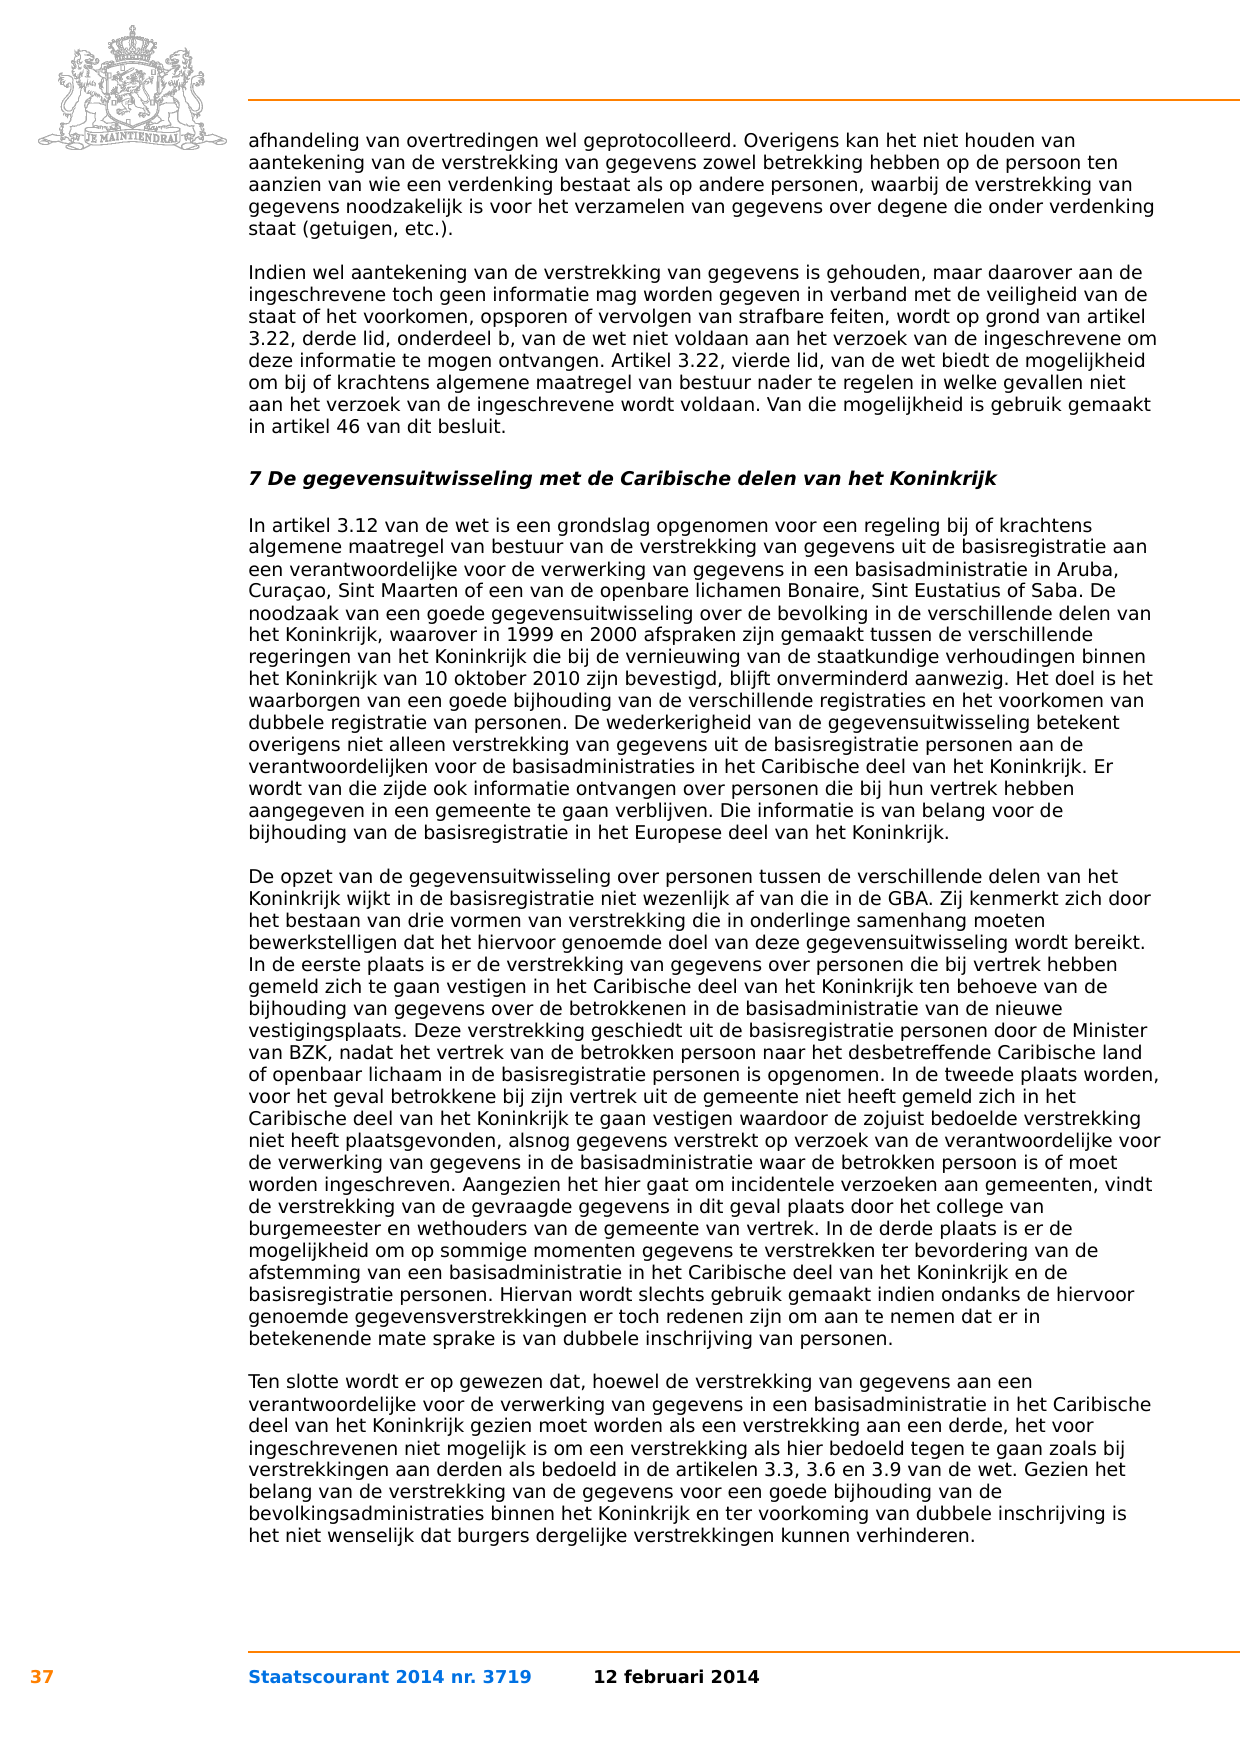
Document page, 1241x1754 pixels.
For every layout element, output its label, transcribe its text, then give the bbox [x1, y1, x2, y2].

text De opzet van de gegevensuitwisseling over personen tussen de verschillende delen van het Koninkrijk wijkt in de basisregistratie niet wezenlijk af van die in de GBA. Zij kenmerkt zich door het bestaan van drie vormen van verstrekking die in onderlinge samenhang moeten bewerkstelligen dat het hiervoor genoemde doel van deze gegevensuitwisseling wordt bereikt. In de eerste plaats is er de verstrekking van gegevens over personen die bij vertrek hebben gemeld zich te gaan vestigen in het Caribische deel van het Koninkrijk ten behoeve van de bijhouding van gegevens over de betrokkenen in de basisadministratie van de nieuwe vestigingsplaats. Deze verstrekking geschiedt uit de basisregistratie personen door de Minister van BZK, nadat het vertrek van de betrokken persoon naar het desbetreffende Caribische land of openbaar lichaam in de basisregistratie personen is opgenomen. In de tweede plaats worden, voor het geval betrokkene bij zijn vertrek uit de gemeente niet heeft gemeld zich in het Caribische deel van het Koninkrijk te gaan vestigen waardoor de zojuist bedoelde verstrekking niet heeft plaatsgevonden, alsnog gegevens verstrekt op verzoek van de verantwoordelijke voor de verwerking van gegevens in de basisadministratie waar de betrokken persoon is of moet worden ingeschreven. Aangezien het hier gaat om incidentele verzoeken aan gemeenten, vindt de verstrekking van de gevraagde gegevens in dit geval plaats door het college van burgemeester en wethouders van de gemeente van vertrek. In de derde plaats is er de mogelijkheid om op sommige momenten gegevens te verstrekken ter bevordering van de afstemming van een basisadministratie in het Caribische deel van het Koninkrijk en de basisregistratie personen. Hiervan wordt slechts gebruik gemaakt indien ondanks de hiervoor genoemde gegevensverstrekkingen er toch redenen zijn om aan te nemen dat er in betekenende mate sprake is van dubbele inschrijving van personen. [248, 866, 1163, 1349]
text Ten slotte wordt er op gewezen dat, hoewel de verstrekking van gegevens aan een verantwoordelijke voor de verwerking van gegevens in een basisadministratie in het Caribische deel van het Koninkrijk gezien moet worden als een verstrekking aan een derde, het voor ingeschrevenen niet mogelijk is om een verstrekking als hier bedoeld tegen te gaan zoals bij verstrekkingen aan derden als bedoeld in de artikelen 3.3, 3.6 en 3.9 van de wet. Gezien het belang van de verstrekking van de gegevens voor een goede bijhouding van de bevolkingsadministraties binnen het Koninkrijk en ter voorkoming van dubbele inschrijving is het niet wenselijk dat burgers dergelijke verstrekkingen kunnen verhinderen. [248, 1371, 1163, 1547]
text In artikel 3.12 van de wet is een grondslag opgenomen voor een regeling bij of krachtens algemene maatregel van bestuur van de verstrekking van gegevens uit de basisregistratie aan een verantwoordelijke voor de verwerking van gegevens in een basisadministratie in Aruba, Curaçao, Sint Maarten of een van de openbare lichamen Bonaire, Sint Eustatius of Saba. De noodzaak van een goede gegevensuitwisseling over de bevolking in de verschillende delen van het Koninkrijk, waarover in 1999 en 2000 afspraken zijn gemaakt tussen de verschillende regeringen van het Koninkrijk die bij de vernieuwing van de staatkundige verhoudingen binnen het Koninkrijk van 10 oktober 2010 zijn bevestigd, blijft onverminderd aanwezig. Het doel is het waarborgen van een goede bijhouding van de verschillende registraties en het voorkomen van dubbele registratie van personen. De wederkerigheid van de gegevensuitwisseling betekent overigens niet alleen verstrekking van gegevens uit de basisregistratie personen aan de verantwoordelijken voor de basisadministraties in het Caribische deel van het Koninkrijk. Er wordt van die zijde ook informatie ontvangen over personen die bij hun vertrek hebben aangegeven in een gemeente te gaan verblijven. Die informatie is van belang voor de bijhouding van de basisregistratie in het Europese deel van het Koninkrijk. [248, 514, 1163, 844]
picture [38, 25, 227, 150]
subtitle 7 De gegevensuitwisseling met de Caribische delen van het Koninkrijk [248, 467, 1163, 489]
text afhandeling van overtredingen wel geprotocolleerd. Overigens kan het niet houden van aantekening van de verstrekking van gegevens zowel betrekking hebben op de persoon ten aanzien van wie een verdenking bestaat als op andere personen, waarbij de verstrekking van gegevens noodzakelijk is voor het verzamelen van gegevens over degene die onder verdenking staat (getuigen, etc.). [248, 130, 1163, 240]
text Indien wel aantekening van de verstrekking van gegevens is gehouden, maar daarover aan de ingeschrevene toch geen informatie mag worden gegeven in verband met de veiligheid van de staat of het voorkomen, opsporen of vervolgen van strafbare feiten, wordt op grond van artikel 3.22, derde lid, onderdeel b, van de wet niet voldaan aan het verzoek van de ingeschrevene om deze informatie te mogen ontvangen. Artikel 3.22, vierde lid, van de wet biedt de mogelijkheid om bij of krachtens algemene maatregel van bestuur nader te regelen in welke gevallen niet aan het verzoek van de ingeschrevene wordt voldaan. Van die mogelijkheid is gebruik gemaakt in artikel 46 van dit besluit. [248, 262, 1163, 437]
